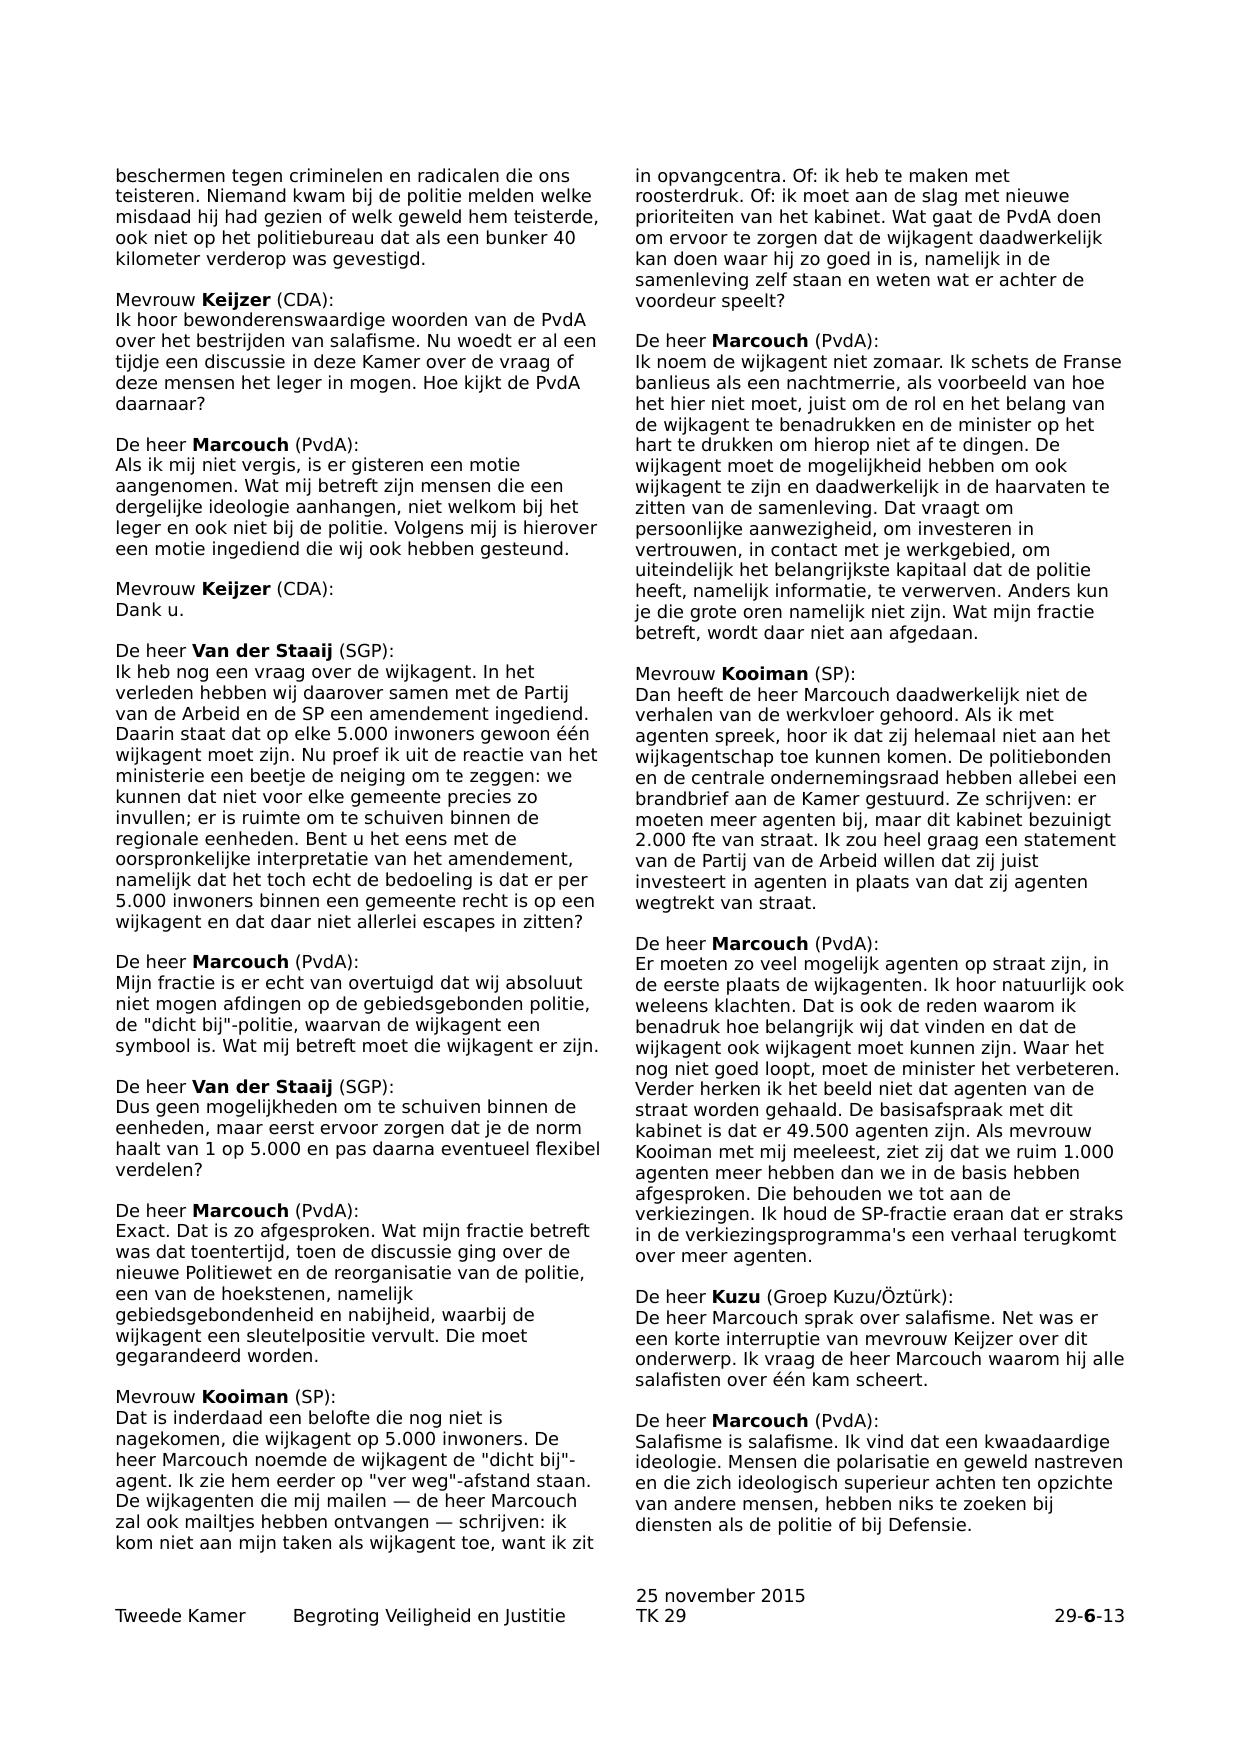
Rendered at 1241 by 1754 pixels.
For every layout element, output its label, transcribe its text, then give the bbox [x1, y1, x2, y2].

text Mevrouw Keijzer (CDA): [115, 579, 605, 600]
text Mevrouw Keijzer (CDA): [115, 289, 605, 310]
text De heer Marcouch (PvdA): [115, 434, 605, 455]
text Mevrouw Kooiman (SP): [115, 1387, 605, 1408]
text Exact. Dat is zo afgesproken. Wat mijn fractie betreft was dat toentertijd, toen de discussie ging over de nieuwe Politiewet en de reorganisatie van de politie, een van de hoekstenen, namelijk gebiedsgebondenheid en nabijheid, waarbij de wijkagent een sleutelpositie vervult. Die moet gegarandeerd worden. [115, 1221, 605, 1367]
text De heer Marcouch (PvdA): [635, 331, 1125, 352]
text De heer Van der Staaij (SGP): [115, 1076, 605, 1097]
text Als ik mij niet vergis, is er gisteren een motie aangenomen. Wat mij betreft zijn mensen die een dergelijke ideologie aanhangen, niet welkom bij het leger en ook niet bij de politie. Volgens mij is hierover een motie ingediend die wij ook hebben gesteund. [115, 455, 605, 559]
text De heer Marcouch (PvdA): [635, 933, 1125, 954]
text De heer Van der Staaij (SGP): [115, 641, 605, 662]
text in opvangcentra. Of: ik heb te maken met roosterdruk. Of: ik moet aan de slag met nieuwe prioriteiten van het kabinet. Wat gaat de PvdA doen om ervoor te zorgen dat de wijkagent daadwerkelijk kan doen waar hij zo goed in is, namelijk in de samenleving zelf staan en weten wat er achter de voordeur speelt? [635, 165, 1125, 311]
text Ik hoor bewonderenswaardige woorden van de PvdA over het bestrijden van salafisme. Nu woedt er al een tijdje een discussie in deze Kamer over de vraag of deze mensen het leger in mogen. Hoe kijkt de PvdA daarnaar? [115, 310, 605, 414]
text Dank u. [115, 600, 605, 621]
text Mijn fractie is er echt van overtuigd dat wij absoluut niet mogen afdingen op de gebiedsgebonden politie, de "dicht bij"-politie, waarvan de wijkagent een symbool is. Wat mij betreft moet die wijkagent er zijn. [115, 973, 605, 1056]
text beschermen tegen criminelen en radicalen die ons teisteren. Niemand kwam bij de politie melden welke misdaad hij had gezien of welk geweld hem teisterde, ook niet op het politiebureau dat als een bunker 40 kilometer verderop was gevestigd. [115, 165, 605, 269]
text Ik heb nog een vraag over de wijkagent. In het verleden hebben wij daarover samen met de Partij van de Arbeid en de SP een amendement ingediend. Daarin staat dat op elke 5.000 inwoners gewoon één wijkagent moet zijn. Nu proef ik uit de reactie van het ministerie een beetje de neiging om te zeggen: we kunnen dat niet voor elke gemeente precies zo invullen; er is ruimte om te schuiven binnen de regionale eenheden. Bent u het eens met de oorspronkelijke interpretatie van het amendement, namelijk dat het toch echt de bedoeling is dat er per 5.000 inwoners binnen een gemeente recht is op een wijkagent en dat daar niet allerlei escapes in zitten? [115, 662, 605, 932]
text De heer Kuzu (Groep Kuzu/Öztürk): [635, 1287, 1125, 1307]
text Dan heeft de heer Marcouch daadwerkelijk niet de verhalen van de werkvloer gehoord. Als ik met agenten spreek, hoor ik dat zij helemaal niet aan het wijkagentschap toe kunnen komen. De politiebonden en de centrale ondernemingsraad hebben allebei een brandbrief aan de Kamer gestuurd. Ze schrijven: er moeten meer agenten bij, maar dit kabinet bezuinigt 2.000 fte van straat. Ik zou heel graag een statement van de Partij van de Arbeid willen dat zij juist investeert in agenten in plaats van dat zij agenten wegtrekt van straat. [635, 684, 1125, 913]
text Salafisme is salafisme. Ik vind dat een kwaadaardige ideologie. Mensen die polarisatie en geweld nastreven en die zich ideologisch superieur achten ten opzichte van andere mensen, hebben niks te zoeken bij diensten als de politie of bij Defensie. [635, 1431, 1125, 1536]
text De heer Marcouch (PvdA): [115, 952, 605, 973]
text Ik noem de wijkagent niet zomaar. Ik schets de Franse banlieus als een nachtmerrie, als voorbeeld van hoe het hier niet moet, juist om de rol en het belang van de wijkagent te benadrukken en de minister op het hart te drukken om hierop niet af te dingen. De wijkagent moet de mogelijkheid hebben om ook wijkagent te zijn en daadwerkelijk in de haarvaten te zitten van de samenleving. Dat vraagt om persoonlijke aanwezigheid, om investeren in vertrouwen, in contact met je werkgebied, om uiteindelijk het belangrijkste kapitaal dat de politie heeft, namelijk informatie, te verwerven. Anders kun je die grote oren namelijk niet zijn. Wat mijn fractie betreft, wordt daar niet aan afgedaan. [635, 352, 1125, 643]
text De heer Marcouch (PvdA): [635, 1411, 1125, 1431]
text Dat is inderdaad een belofte die nog niet is nagekomen, die wijkagent op 5.000 inwoners. De heer Marcouch noemde de wijkagent de "dicht bij"-agent. Ik zie hem eerder op "ver weg"-afstand staan. De wijkagenten die mij mailen — de heer Marcouch zal ook mailtjes hebben ontvangen — schrijven: ik kom niet aan mijn taken als wijkagent toe, want ik zit [115, 1408, 605, 1554]
text De heer Marcouch sprak over salafisme. Net was er een korte interruptie van mevrouw Keijzer over dit onderwerp. Ik vraag de heer Marcouch waarom hij alle salafisten over één kam scheert. [635, 1307, 1125, 1391]
text Mevrouw Kooiman (SP): [635, 663, 1125, 684]
text Er moeten zo veel mogelijk agenten op straat zijn, in de eerste plaats de wijkagenten. Ik hoor natuurlijk ook weleens klachten. Dat is ook de reden waarom ik benadruk hoe belangrijk wij dat vinden en dat de wijkagent ook wijkagent moet kunnen zijn. Waar het nog niet goed loopt, moet de minister het verbeteren. Verder herken ik het beeld niet dat agenten van de straat worden gehaald. De basisafspraak met dit kabinet is dat er 49.500 agenten zijn. Als mevrouw Kooiman met mij meeleest, ziet zij dat we ruim 1.000 agenten meer hebben dan we in de basis hebben afgesproken. Die behouden we tot aan de verkiezingen. Ik houd de SP-fractie eraan dat er straks in de verkiezingsprogramma's een verhaal terugkomt over meer agenten. [635, 954, 1125, 1267]
text Dus geen mogelijkheden om te schuiven binnen de eenheden, maar eerst ervoor zorgen dat je de norm haalt van 1 op 5.000 en pas daarna eventueel flexibel verdelen? [115, 1097, 605, 1181]
text De heer Marcouch (PvdA): [115, 1201, 605, 1221]
